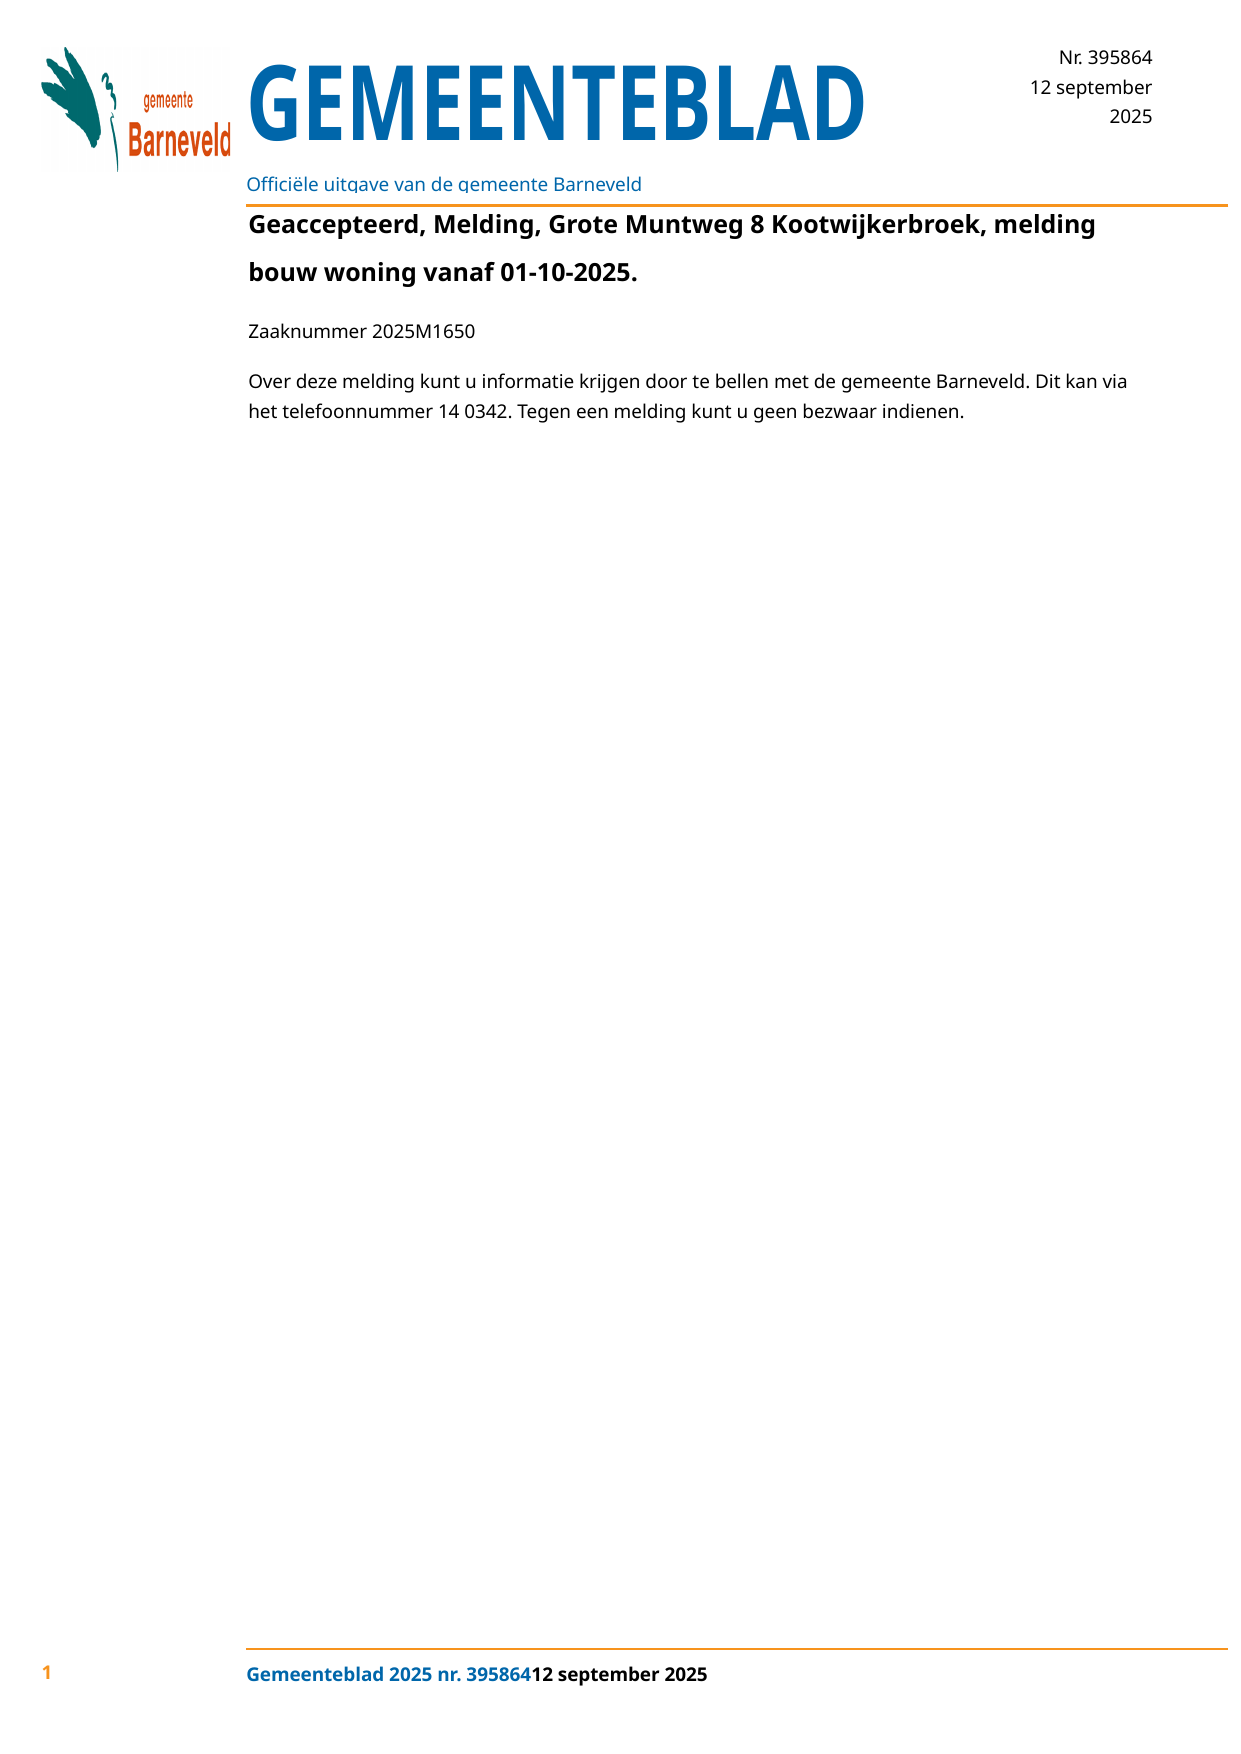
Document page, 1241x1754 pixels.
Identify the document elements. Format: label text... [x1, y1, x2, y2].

picture [41, 47, 231, 172]
text Geaccepteerd, Melding, Grote Muntweg 8 Kootwijkerbroek, melding bouw woning vanaf 01-10-2025. [248, 207, 1152, 288]
text Over deze melding kunt u informatie krijgen door te bellen met de gemeente Barneveld. Dit kan via het telefoonnummer 14 0342. Tegen een melding kunt u geen bezwaar indienen. [248, 368, 1152, 424]
text Zaaknummer 2025M1650 [248, 318, 1152, 344]
